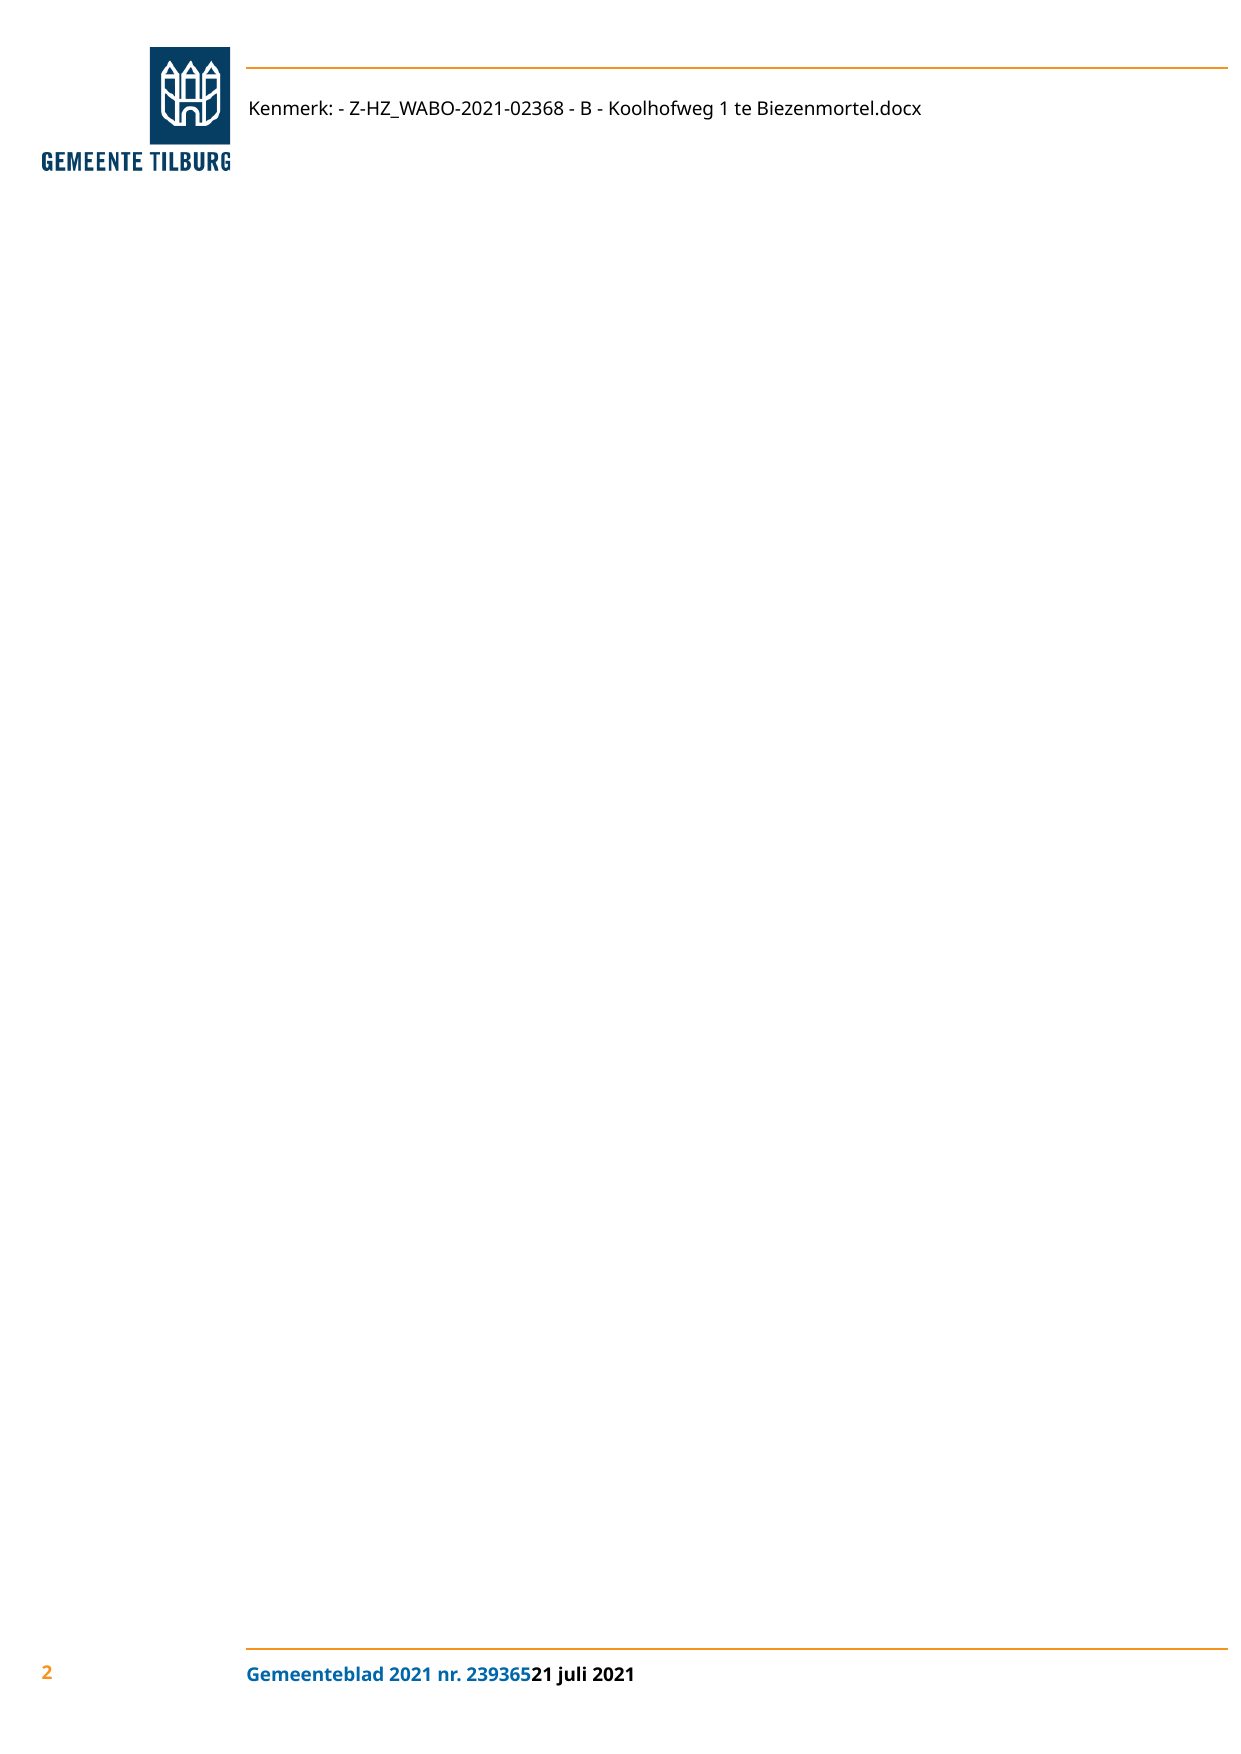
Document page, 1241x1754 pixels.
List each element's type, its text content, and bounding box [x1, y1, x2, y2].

picture [41, 47, 231, 172]
text Kenmerk: - Z-HZ_WABO-2021-02368 - B - Koolhofweg 1 te Biezenmortel.docx [248, 95, 1152, 121]
